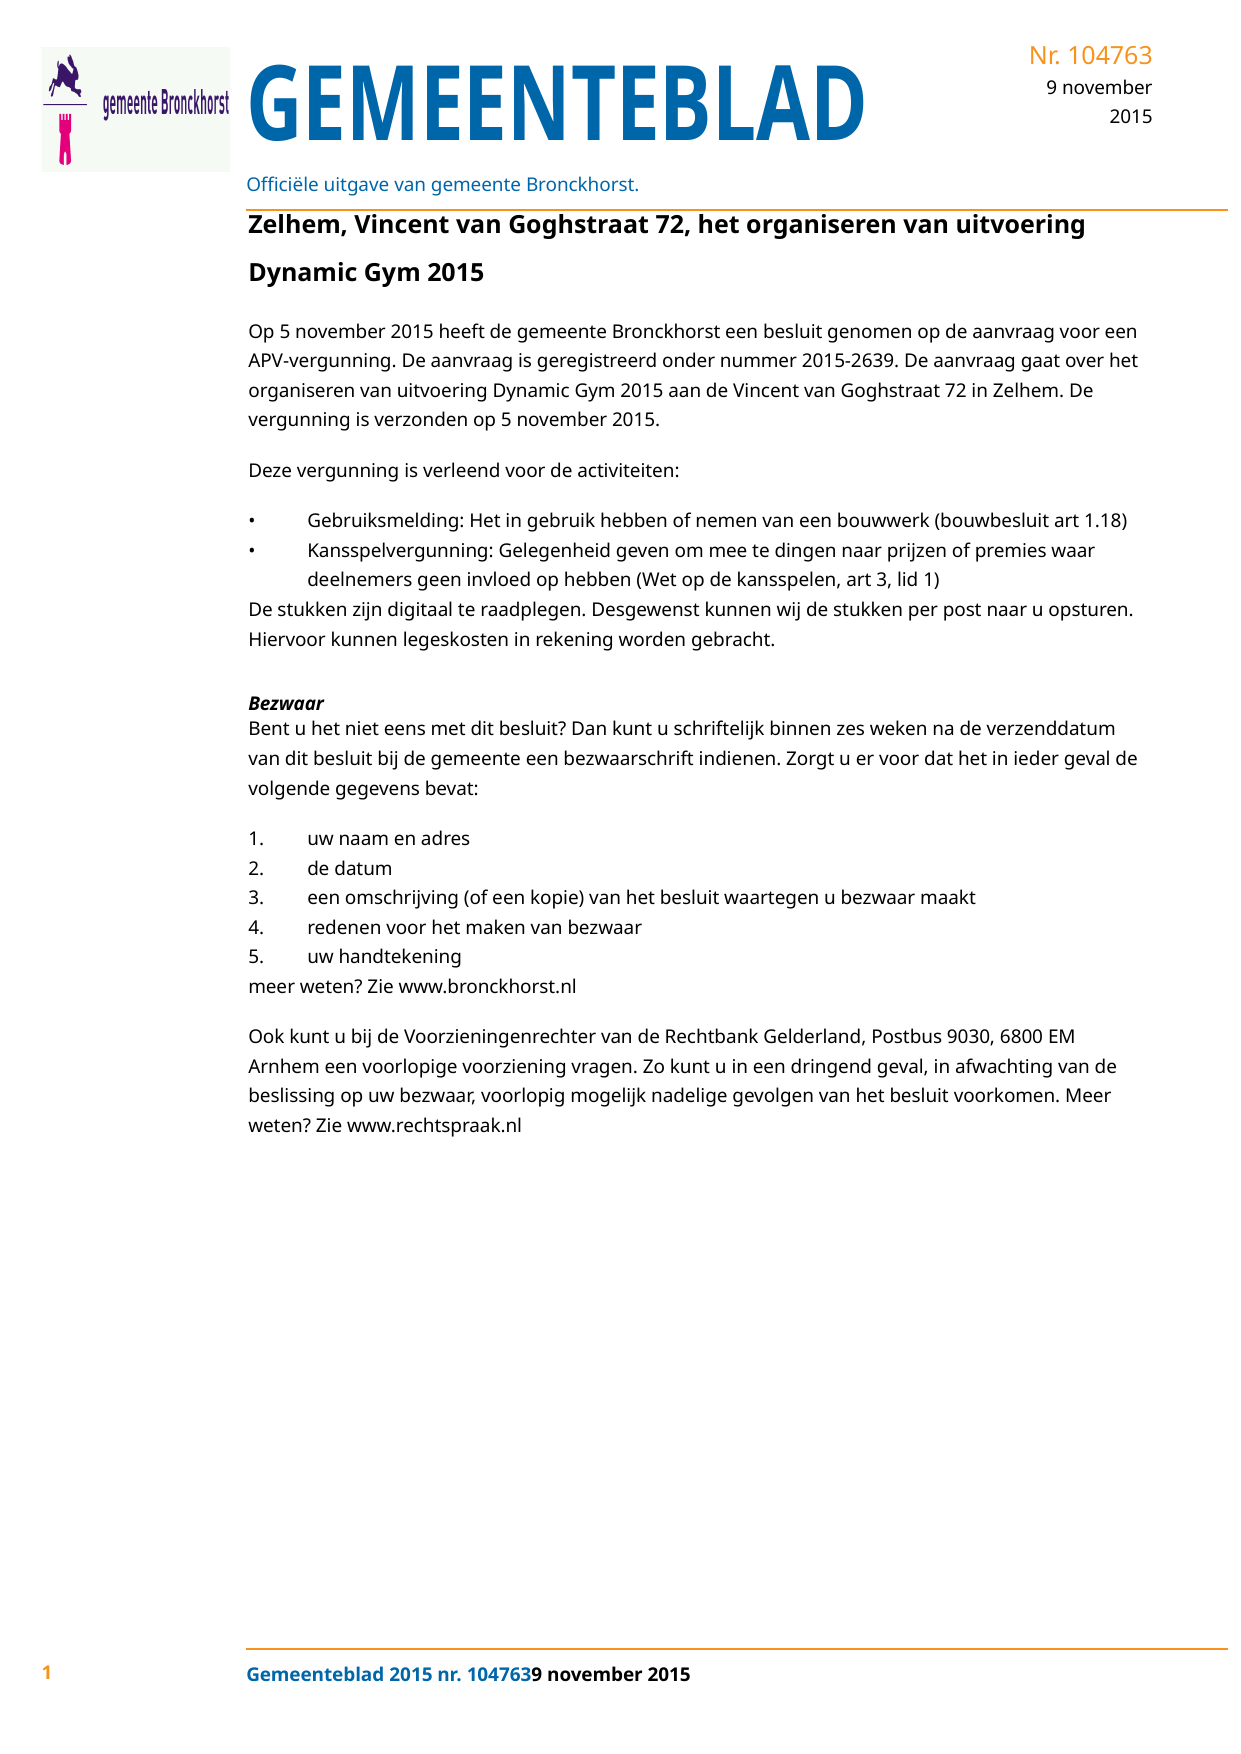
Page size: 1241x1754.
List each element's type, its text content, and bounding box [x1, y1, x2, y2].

text Op 5 november 2015 heeft de gemeente Bronckhorst een besluit genomen op de aanvraag voor een APV-vergunning. De aanvraag is geregistreerd onder nummer 2015-2639. De aanvraag gaat over het organiseren van uitvoering Dynamic Gym 2015 aan de Vincent van Goghstraat 72 in Zelhem. De vergunning is verzonden op 5 november 2015. [248, 318, 1152, 432]
text Deze vergunning is verleend voor de activiteiten: [248, 457, 1152, 483]
list uw naam en adres [248, 825, 1152, 851]
picture [41, 47, 231, 172]
list Gebruiksmelding: Het in gebruik hebben of nemen van een bouwwerk (bouwbesluit art 1.18) [248, 507, 1152, 533]
text Zelhem, Vincent van Goghstraat 72, het organiseren van uitvoering Dynamic Gym 2015 [248, 211, 1152, 288]
text Bezwaar [248, 690, 1152, 716]
text meer weten? Zie www.bronckhorst.nl [248, 973, 1152, 999]
text Ook kunt u bij de Voorzieningenrechter van de Rechtbank Gelderland, Postbus 9030, 6800 EM Arnhem een voorlopige voorziening vragen. Zo kunt u in een dringend geval, in afwachting van de beslissing op uw bezwaar, voorlopig mogelijk nadelige gevolgen van het besluit voorkomen. Meer weten? Zie www.rechtspraak.nl [248, 1023, 1152, 1138]
text De stukken zijn digitaal te raadplegen. Desgewenst kunnen wij de stukken per post naar u opsturen. Hiervoor kunnen legeskosten in rekening worden gebracht. [248, 596, 1152, 652]
text Bent u het niet eens met dit besluit? Dan kunt u schriftelijk binnen zes weken na de verzenddatum van dit besluit bij de gemeente een bezwaarschrift indienen. Zorgt u er voor dat het in ieder geval de volgende gegevens bevat: [248, 716, 1152, 800]
list uw handtekening [248, 943, 1152, 969]
list Kansspelvergunning: Gelegenheid geven om mee te dingen naar prijzen of premies waar deelnemers geen invloed op hebben (Wet op de kansspelen, art 3, lid 1) [248, 537, 1152, 592]
list een omschrijving (of een kopie) van het besluit waartegen u bezwaar maakt [248, 884, 1152, 910]
list redenen voor het maken van bezwaar [248, 914, 1152, 939]
list de datum [248, 855, 1152, 880]
